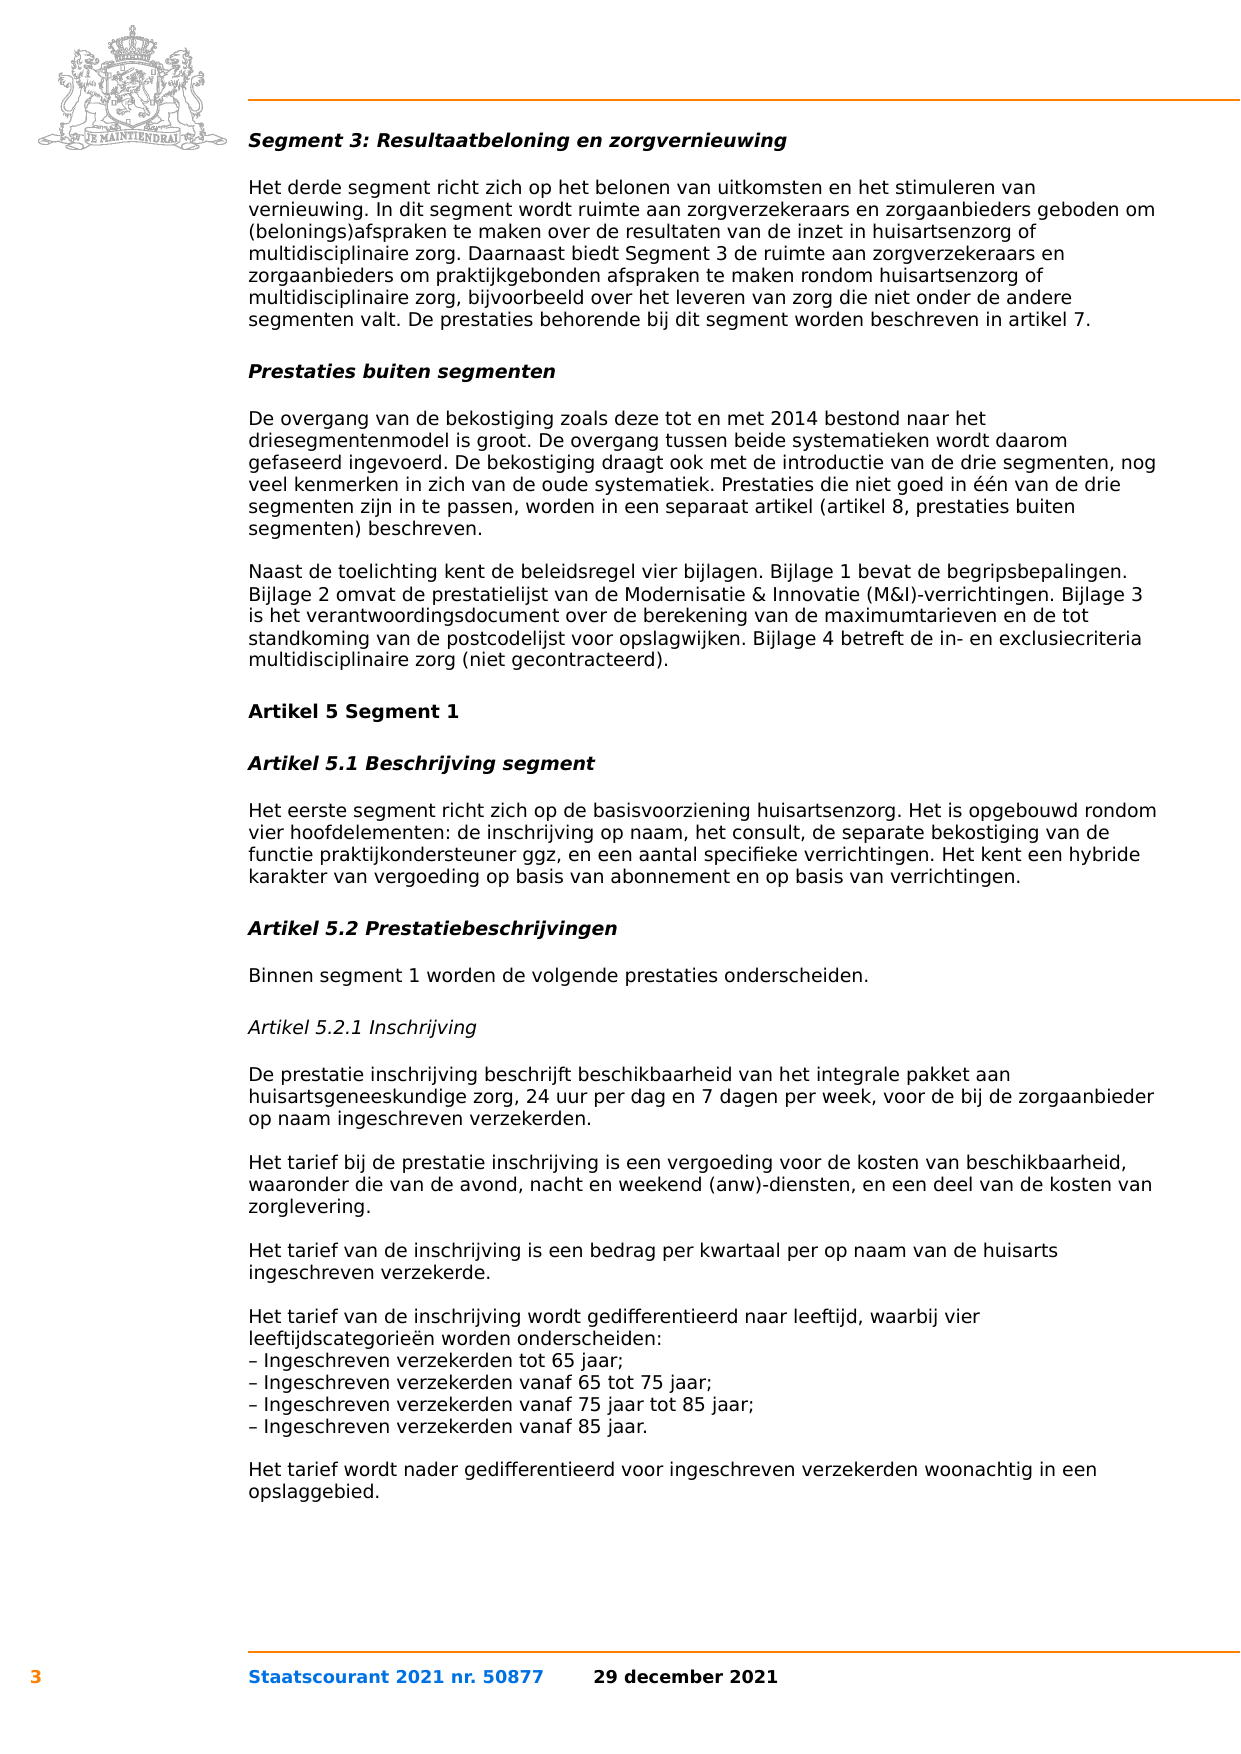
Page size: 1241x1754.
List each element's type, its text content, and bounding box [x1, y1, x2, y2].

picture [38, 25, 227, 150]
subtitle Artikel 5.2.1 Inschrijving [248, 1017, 1163, 1039]
text Het eerste segment richt zich op de basisvoorziening huisartsenzorg. Het is opgebouwd rondom vier hoofdelementen: de inschrijving op naam, het consult, de separate bekostiging van de functie praktijkondersteuner ggz, en een aantal specifieke verrichtingen. Het kent een hybride karakter van vergoeding op basis van abonnement en op basis van verrichtingen. [248, 800, 1163, 888]
subtitle Prestaties buiten segmenten [248, 361, 1163, 383]
subtitle Artikel 5.2 Prestatiebeschrijvingen [248, 918, 1163, 940]
text – Ingeschreven verzekerden vanaf 65 tot 75 jaar; [248, 1372, 1163, 1393]
text – Ingeschreven verzekerden tot 65 jaar; [248, 1349, 1163, 1372]
text De overgang van de bekostiging zoals deze tot en met 2014 bestond naar het driesegmentenmodel is groot. De overgang tussen beide systematieken wordt daarom gefaseerd ingevoerd. De bekostiging draagt ook met de introductie van de drie segmenten, nog veel kenmerken in zich van de oude systematiek. Prestaties die niet goed in één van de drie segmenten zijn in te passen, worden in een separaat artikel (artikel 8, prestaties buiten segmenten) beschreven. [248, 408, 1163, 539]
text Het tarief van de inschrijving is een bedrag per kwartaal per op naam van de huisarts ingeschreven verzekerde. [248, 1240, 1163, 1284]
subtitle Artikel 5.1 Beschrijving segment [248, 753, 1163, 775]
subtitle Artikel 5 Segment 1 [248, 701, 1163, 723]
text Binnen segment 1 worden de volgende prestaties onderscheiden. [248, 965, 1163, 987]
text – Ingeschreven verzekerden vanaf 85 jaar. [248, 1416, 1163, 1437]
text Het tarief van de inschrijving wordt gedifferentieerd naar leeftijd, waarbij vier leeftijdscategorieën worden onderscheiden: [248, 1306, 1163, 1349]
text Het derde segment richt zich op het belonen van uitkomsten en het stimuleren van vernieuwing. In dit segment wordt ruimte aan zorgverzekeraars en zorgaanbieders geboden om (belonings)afspraken te maken over de resultaten van de inzet in huisartsenzorg of multidisciplinaire zorg. Daarnaast biedt Segment 3 de ruimte aan zorgverzekeraars en zorgaanbieders om praktijkgebonden afspraken te maken rondom huisartsenzorg of multidisciplinaire zorg, bijvoorbeeld over het leveren van zorg die niet onder de andere segmenten valt. De prestaties behorende bij dit segment worden beschreven in artikel 7. [248, 177, 1163, 331]
text – Ingeschreven verzekerden vanaf 75 jaar tot 85 jaar; [248, 1393, 1163, 1416]
text Het tarief bij de prestatie inschrijving is een vergoeding voor de kosten van beschikbaarheid, waaronder die van de avond, nacht en weekend (anw)-diensten, en een deel van de kosten van zorglevering. [248, 1152, 1163, 1218]
subtitle Segment 3: Resultaatbeloning en zorgvernieuwing [248, 130, 1163, 152]
text Naast de toelichting kent de beleidsregel vier bijlagen. Bijlage 1 bevat de begripsbepalingen. Bijlage 2 omvat de prestatielijst van de Modernisatie & Innovatie (M&I)-verrichtingen. Bijlage 3 is het verantwoordingsdocument over de berekening van de maximumtarieven en de tot standkoming van de postcodelijst voor opslagwijken. Bijlage 4 betreft de in- en exclusiecriteria multidisciplinaire zorg (niet gecontracteerd). [248, 561, 1163, 671]
text Het tarief wordt nader gedifferentieerd voor ingeschreven verzekerden woonachtig in een opslaggebied. [248, 1459, 1163, 1503]
text De prestatie inschrijving beschrijft beschikbaarheid van het integrale pakket aan huisartsgeneeskundige zorg, 24 uur per dag en 7 dagen per week, voor de bij de zorgaanbieder op naam ingeschreven verzekerden. [248, 1064, 1163, 1130]
